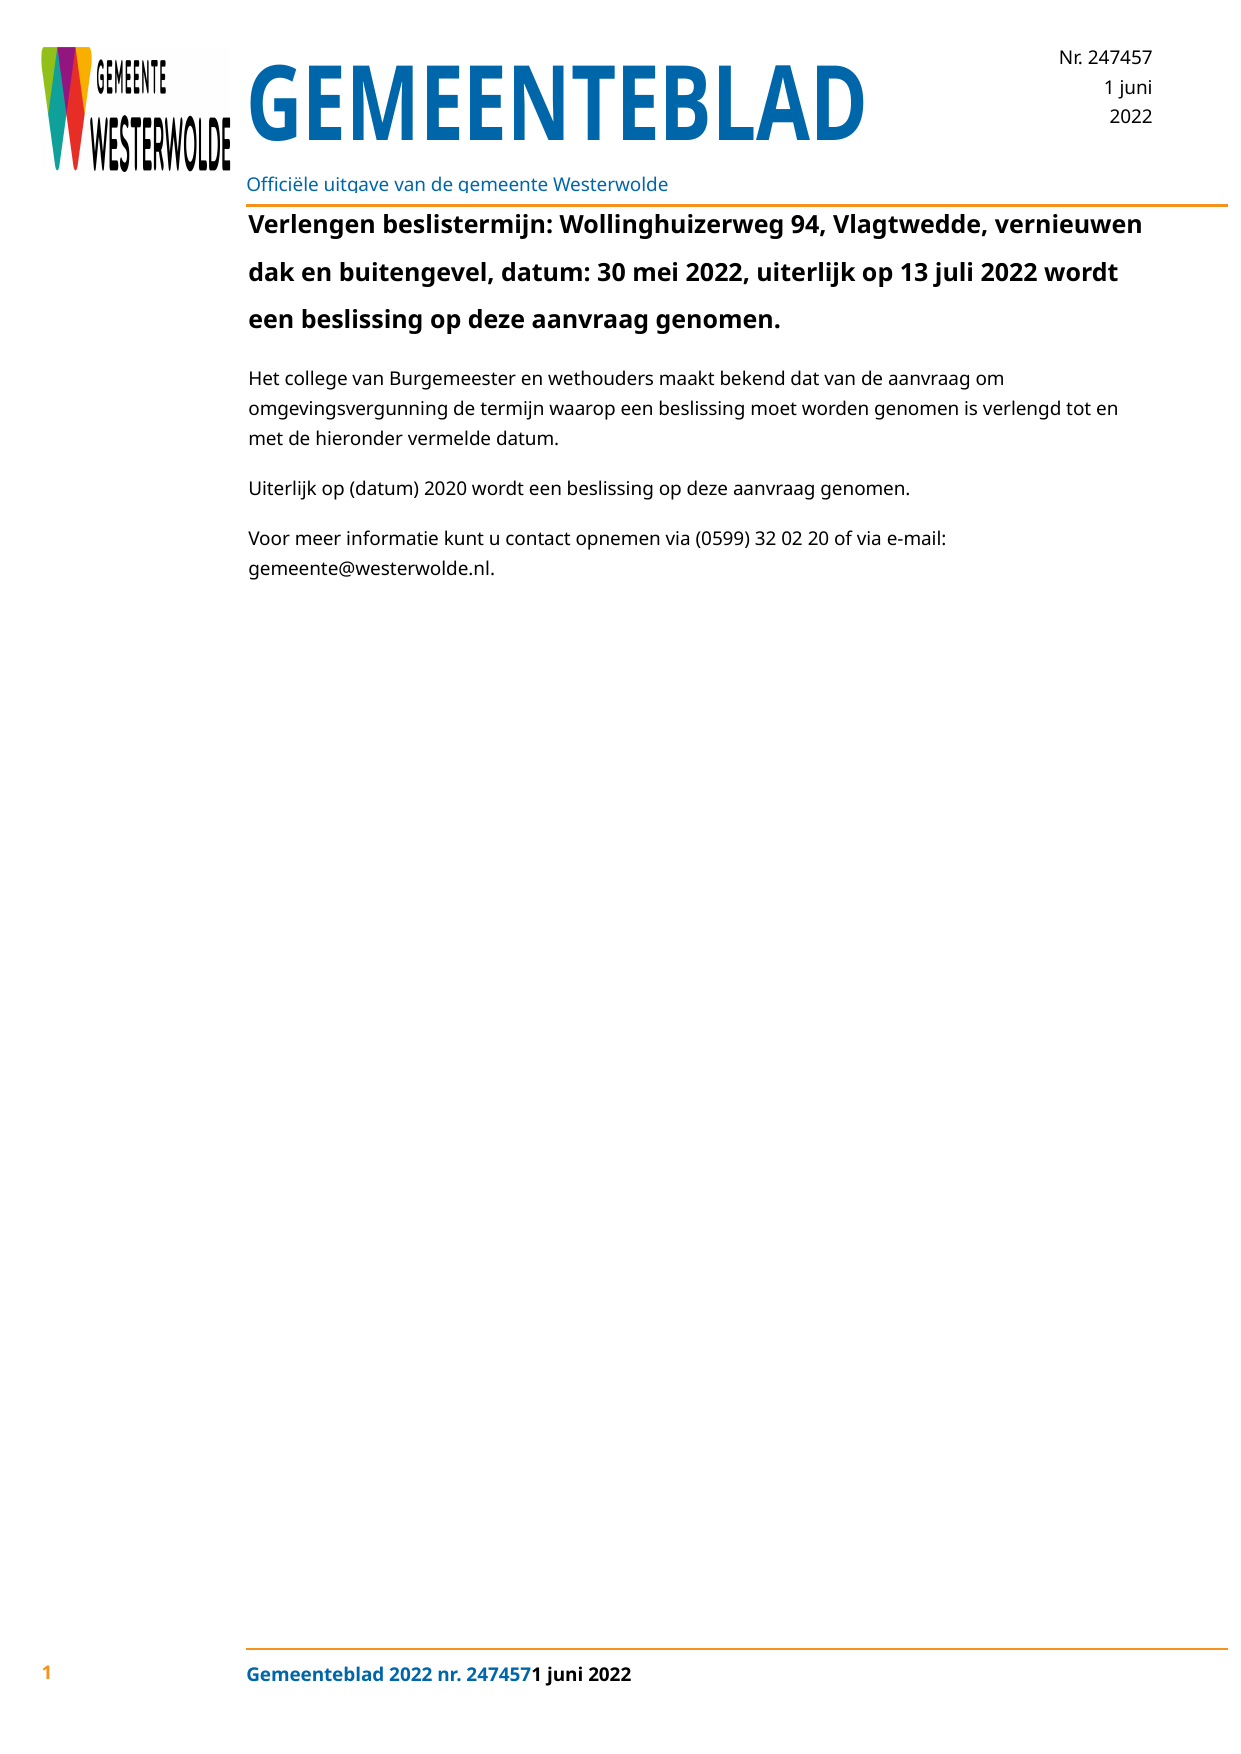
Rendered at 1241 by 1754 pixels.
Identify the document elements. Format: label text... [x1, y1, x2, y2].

picture [41, 47, 231, 172]
text Uiterlijk op (datum) 2020 wordt een beslissing op deze aanvraag genomen. [248, 475, 1152, 501]
text Het college van Burgemeester en wethouders maakt bekend dat van de aanvraag om omgevingsvergunning de termijn waarop een beslissing moet worden genomen is verlengd tot en met de hieronder vermelde datum. [248, 366, 1152, 450]
text Verlengen beslistermijn: Wollinghuizerweg 94, Vlagtwedde, vernieuwen dak en buitengevel, datum: 30 mei 2022, uiterlijk op 13 juli 2022 wordt een beslissing op deze aanvraag genomen. [248, 207, 1152, 336]
text Voor meer informatie kunt u contact opnemen via (0599) 32 02 20 of via e-mail: gemeente@westerwolde.nl. [248, 526, 1152, 581]
